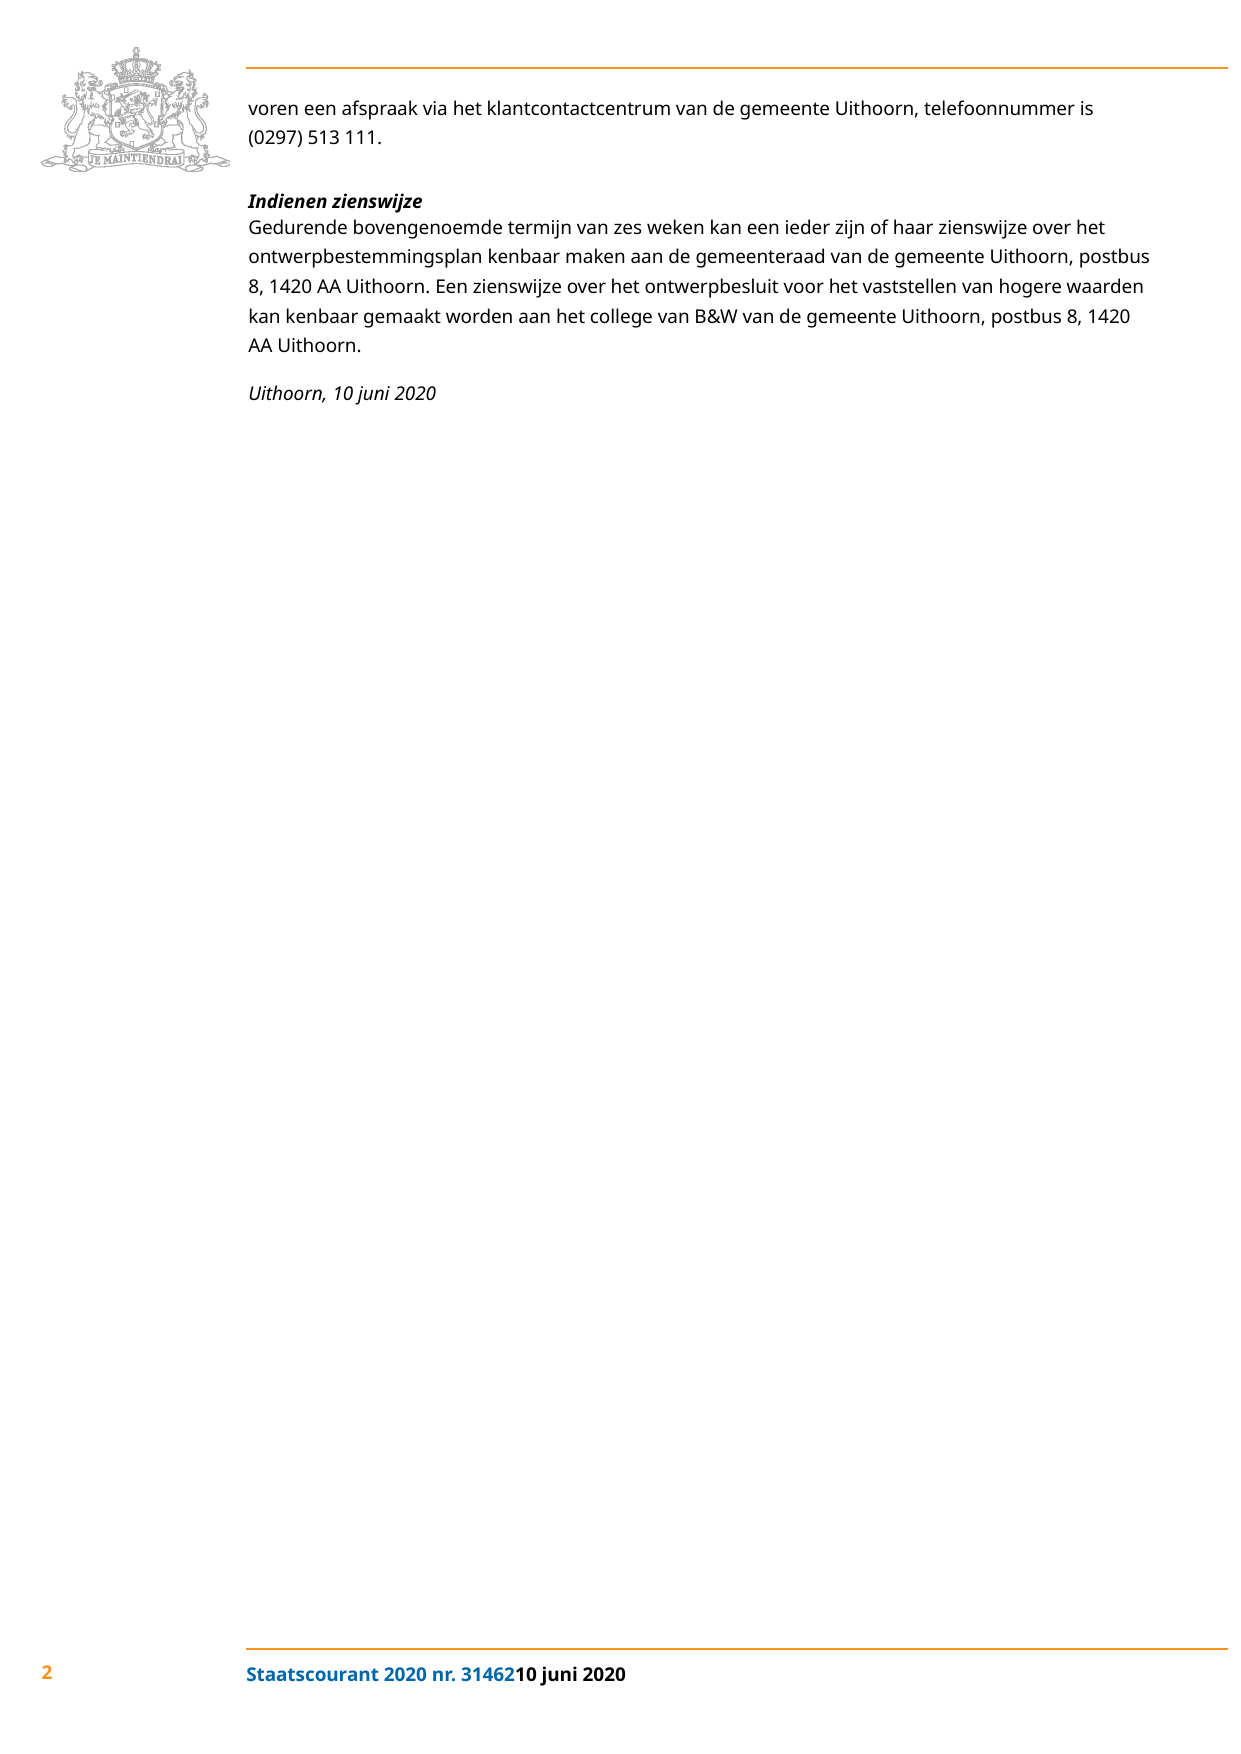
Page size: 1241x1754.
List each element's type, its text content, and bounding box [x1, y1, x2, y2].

text Indienen zienswijze [248, 188, 1152, 214]
text voren een afspraak via het klantcontactcentrum van de gemeente Uithoorn, telefoonnummer is (0297) 513 111. [248, 95, 1152, 150]
text Uithoorn, 10 juni 2020 [248, 380, 1152, 406]
text Gedurende bovengenoemde termijn van zes weken kan een ieder zijn of haar zienswijze over het ontwerpbestemmingsplan kenbaar maken aan de gemeenteraad van de gemeente Uithoorn, postbus 8, 1420 AA Uithoorn. Een zienswijze over het ontwerpbesluit voor het vaststellen van hogere waarden kan kenbaar gemaakt worden aan het college van B&W van de gemeente Uithoorn, postbus 8, 1420 AA Uithoorn. [248, 214, 1152, 358]
picture [41, 47, 231, 172]
